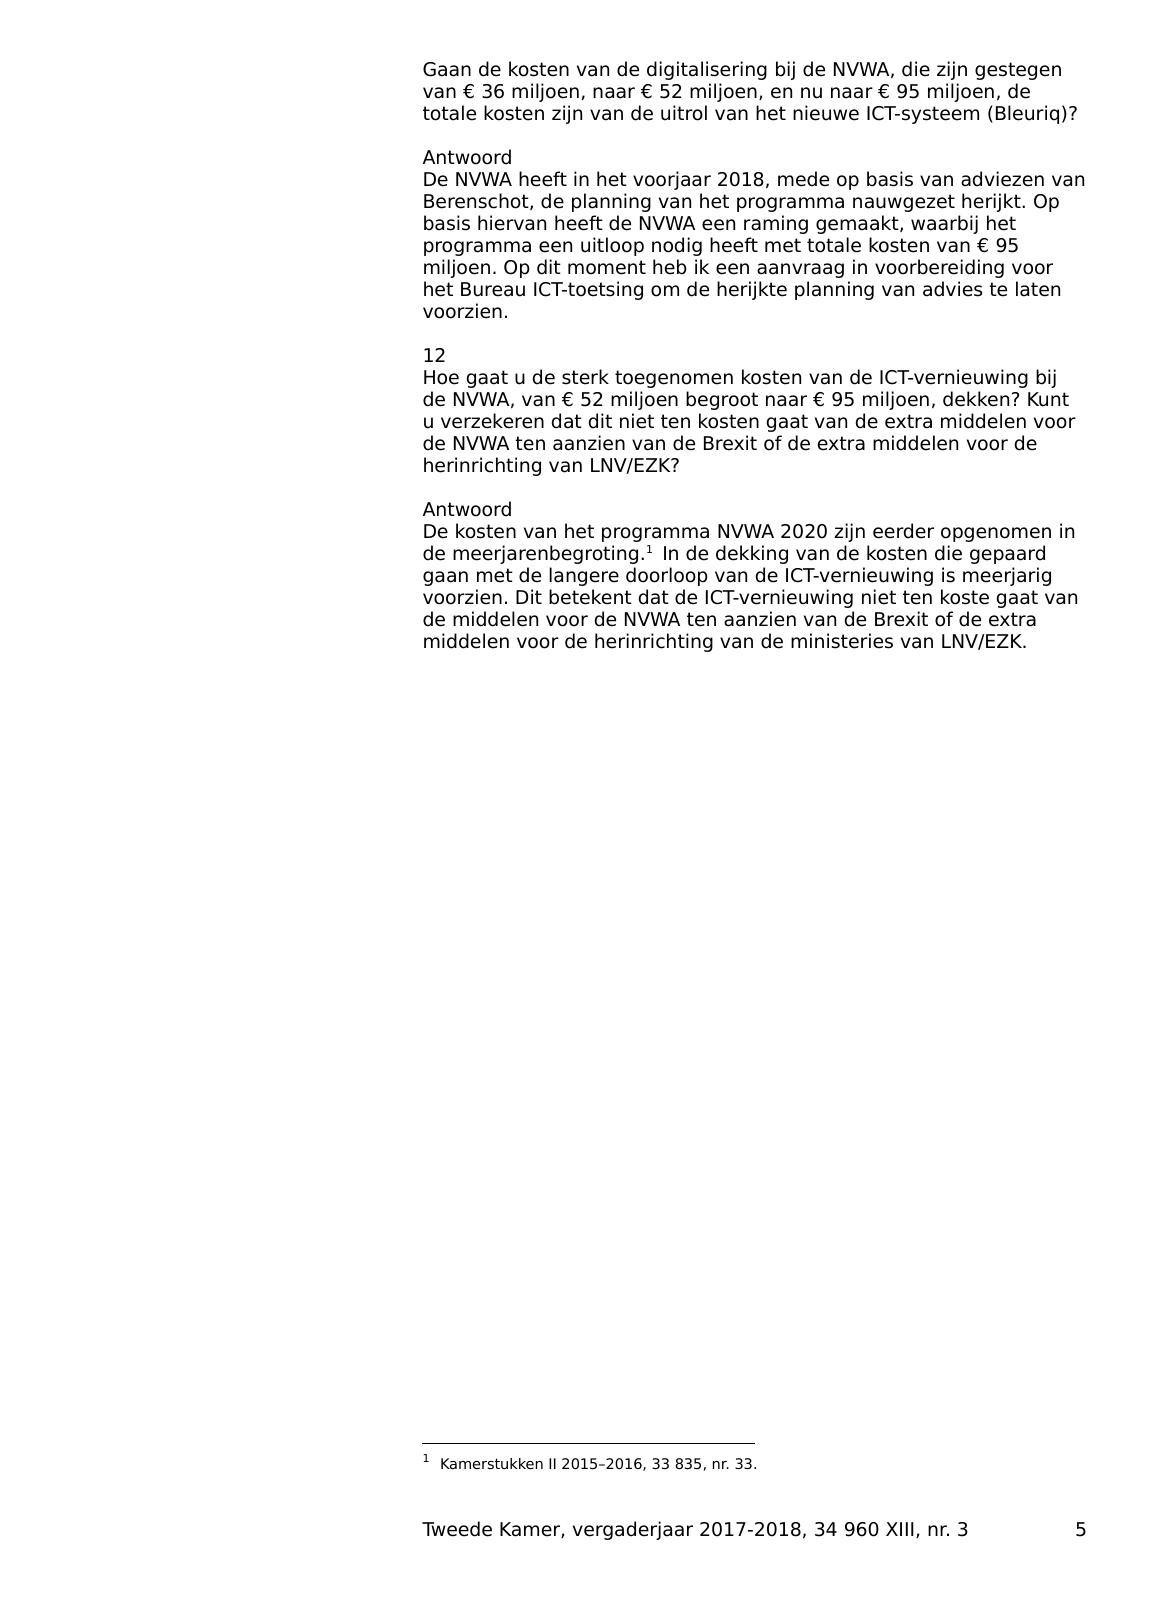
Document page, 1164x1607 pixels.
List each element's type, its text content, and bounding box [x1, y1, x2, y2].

text Antwoord [422, 147, 1087, 169]
text Hoe gaat u de sterk toegenomen kosten van de ICT-vernieuwing bij de NVWA, van € 52 miljoen begroot naar € 95 miljoen, dekken? Kunt u verzekeren dat dit niet ten kosten gaat van de extra middelen voor de NVWA ten aanzien van de Brexit of de extra middelen voor de herinrichting van LNV/EZK? [422, 367, 1087, 477]
text Gaan de kosten van de digitalisering bij de NVWA, die zijn gestegen van € 36 miljoen, naar € 52 miljoen, en nu naar € 95 miljoen, de totale kosten zijn van de uitrol van het nieuwe ICT-systeem (Bleuriq)? [422, 59, 1087, 125]
text Kamerstukken II 2015–2016, 33 835, nr. 33. [422, 1452, 1087, 1474]
text De kosten van het programma NVWA 2020 zijn eerder opgenomen in de meerjarenbegroting. In de dekking van de kosten die gepaard gaan met de langere doorloop van de ICT-vernieuwing is meerjarig voorzien. Dit betekent dat de ICT-vernieuwing niet ten koste gaat van de middelen voor de NVWA ten aanzien van de Brexit of de extra middelen voor de herinrichting van de ministeries van LNV/EZK. [422, 521, 1087, 653]
text 12 [422, 345, 1087, 367]
text De NVWA heeft in het voorjaar 2018, mede op basis van adviezen van Berenschot, de planning van het programma nauwgezet herijkt. Op basis hiervan heeft de NVWA een raming gemaakt, waarbij het programma een uitloop nodig heeft met totale kosten van € 95 miljoen. Op dit moment heb ik een aanvraag in voorbereiding voor het Bureau ICT-toetsing om de herijkte planning van advies te laten voorzien. [422, 169, 1087, 323]
text Antwoord [422, 499, 1087, 521]
